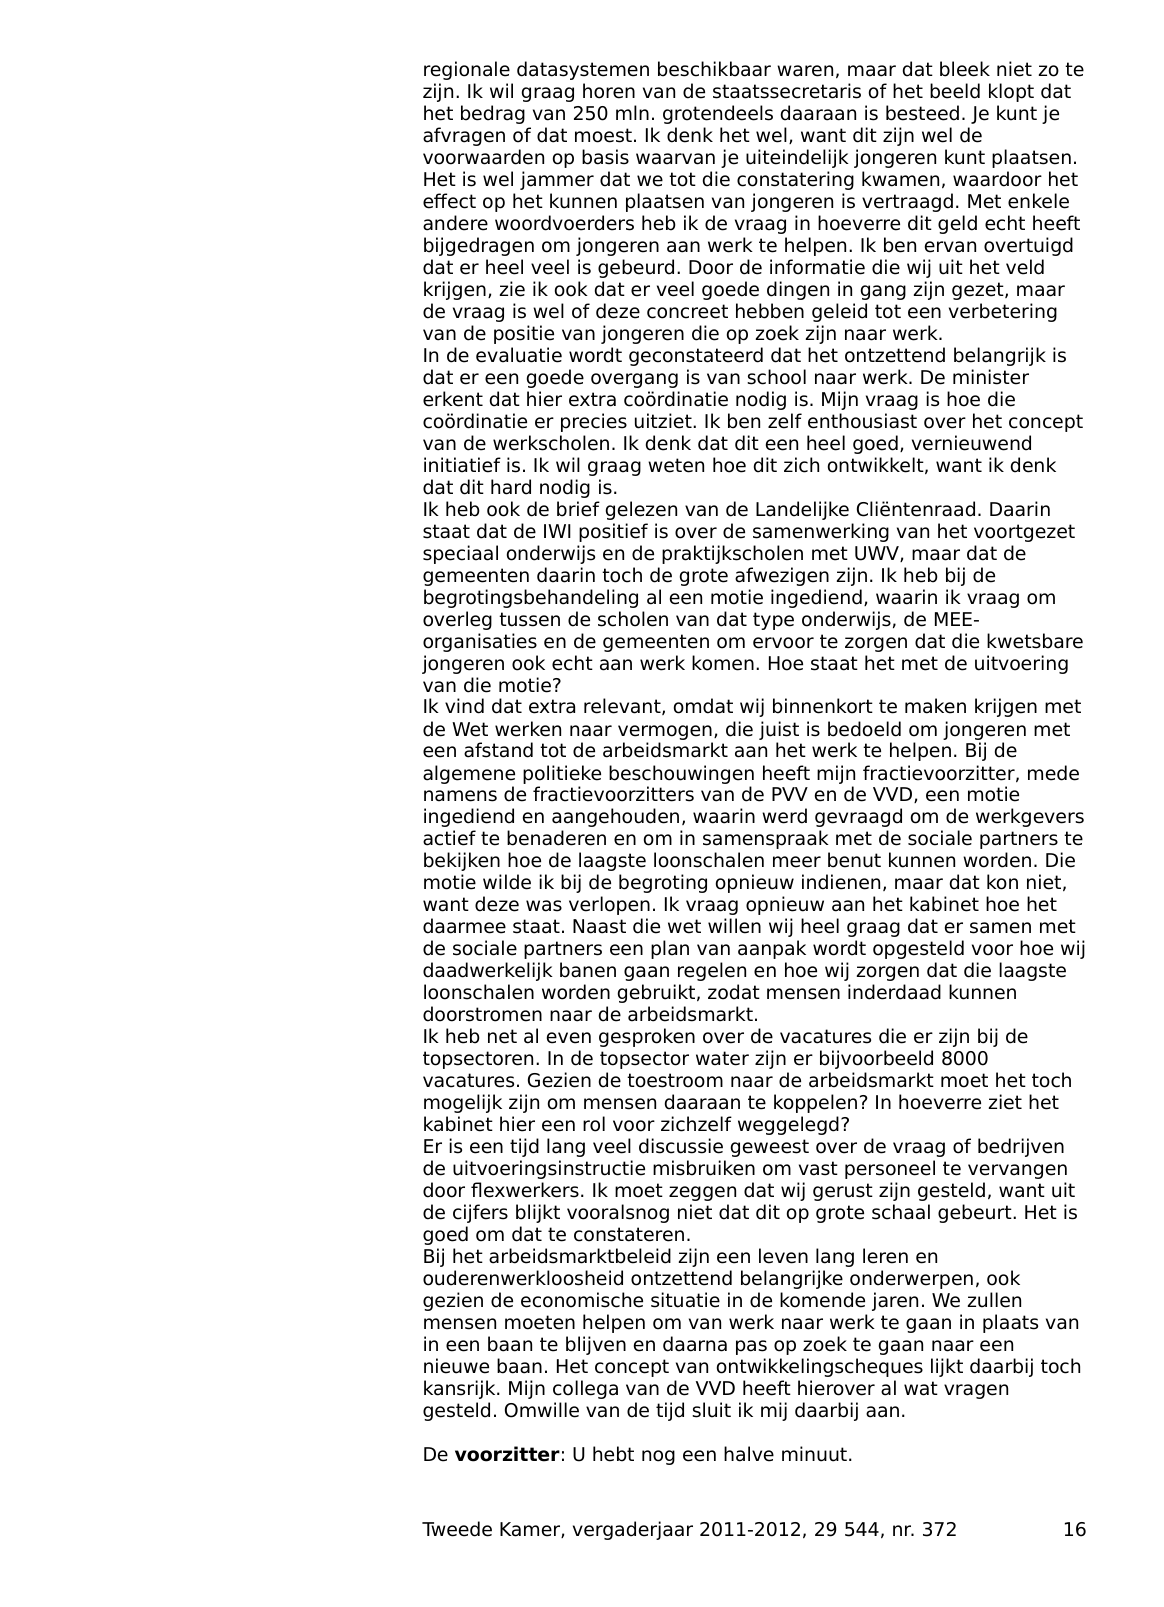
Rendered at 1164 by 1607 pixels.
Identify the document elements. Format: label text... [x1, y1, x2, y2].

text Er is een tijd lang veel discussie geweest over de vraag of bedrijven de uitvoeringsinstructie misbruiken om vast personeel te vervangen door flexwerkers. Ik moet zeggen dat wij gerust zijn gesteld, want uit de cijfers blijkt vooralsnog niet dat dit op grote schaal gebeurt. Het is goed om dat te constateren. [422, 1136, 1087, 1246]
text Ik heb net al even gesproken over de vacatures die er zijn bij de topsectoren. In de topsector water zijn er bijvoorbeeld 8000 vacatures. Gezien de toestroom naar de arbeidsmarkt moet het toch mogelijk zijn om mensen daaraan te koppelen? In hoeverre ziet het kabinet hier een rol voor zichzelf weggelegd? [422, 1026, 1087, 1136]
text Bij het arbeidsmarktbeleid zijn een leven lang leren en ouderenwerkloosheid ontzettend belangrijke onderwerpen, ook gezien de economische situatie in de komende jaren. We zullen mensen moeten helpen om van werk naar werk te gaan in plaats van in een baan te blijven en daarna pas op zoek te gaan naar een nieuwe baan. Het concept van ontwikkelingscheques lijkt daarbij toch kansrijk. Mijn collega van de VVD heeft hierover al wat vragen gesteld. Omwille van de tijd sluit ik mij daarbij aan. [422, 1246, 1087, 1422]
text Ik vind dat extra relevant, omdat wij binnenkort te maken krijgen met de Wet werken naar vermogen, die juist is bedoeld om jongeren met een afstand tot de arbeidsmarkt aan het werk te helpen. Bij de algemene politieke beschouwingen heeft mijn fractievoorzitter, mede namens de fractievoorzitters van de PVV en de VVD, een motie ingediend en aangehouden, waarin werd gevraagd om de werkgevers actief te benaderen en om in samenspraak met de sociale partners te bekijken hoe de laagste loonschalen meer benut kunnen worden. Die motie wilde ik bij de begroting opnieuw indienen, maar dat kon niet, want deze was verlopen. Ik vraag opnieuw aan het kabinet hoe het daarmee staat. Naast die wet willen wij heel graag dat er samen met de sociale partners een plan van aanpak wordt opgesteld voor hoe wij daadwerkelijk banen gaan regelen en hoe wij zorgen dat die laagste loonschalen worden gebruikt, zodat mensen inderdaad kunnen doorstromen naar de arbeidsmarkt. [422, 696, 1087, 1026]
text regionale datasystemen beschikbaar waren, maar dat bleek niet zo te zijn. Ik wil graag horen van de staatssecretaris of het beeld klopt dat het bedrag van 250 mln. grotendeels daaraan is besteed. Je kunt je afvragen of dat moest. Ik denk het wel, want dit zijn wel de voorwaarden op basis waarvan je uiteindelijk jongeren kunt plaatsen. Het is wel jammer dat we tot die constatering kwamen, waardoor het effect op het kunnen plaatsen van jongeren is vertraagd. Met enkele andere woordvoerders heb ik de vraag in hoeverre dit geld echt heeft bijgedragen om jongeren aan werk te helpen. Ik ben ervan overtuigd dat er heel veel is gebeurd. Door de informatie die wij uit het veld krijgen, zie ik ook dat er veel goede dingen in gang zijn gezet, maar de vraag is wel of deze concreet hebben geleid tot een verbetering van de positie van jongeren die op zoek zijn naar werk. [422, 59, 1087, 345]
text Ik heb ook de brief gelezen van de Landelijke Cliëntenraad. Daarin staat dat de IWI positief is over de samenwerking van het voortgezet speciaal onderwijs en de praktijkscholen met UWV, maar dat de gemeenten daarin toch de grote afwezigen zijn. Ik heb bij de begrotingsbehandeling al een motie ingediend, waarin ik vraag om overleg tussen de scholen van dat type onderwijs, de MEE-organisaties en de gemeenten om ervoor te zorgen dat die kwetsbare jongeren ook echt aan werk komen. Hoe staat het met de uitvoering van die motie? [422, 499, 1087, 696]
text In de evaluatie wordt geconstateerd dat het ontzettend belangrijk is dat er een goede overgang is van school naar werk. De minister erkent dat hier extra coördinatie nodig is. Mijn vraag is hoe die coördinatie er precies uitziet. Ik ben zelf enthousiast over het concept van de werkscholen. Ik denk dat dit een heel goed, vernieuwend initiatief is. Ik wil graag weten hoe dit zich ontwikkelt, want ik denk dat dit hard nodig is. [422, 345, 1087, 499]
text De voorzitter: U hebt nog een halve minuut. [422, 1444, 1087, 1466]
